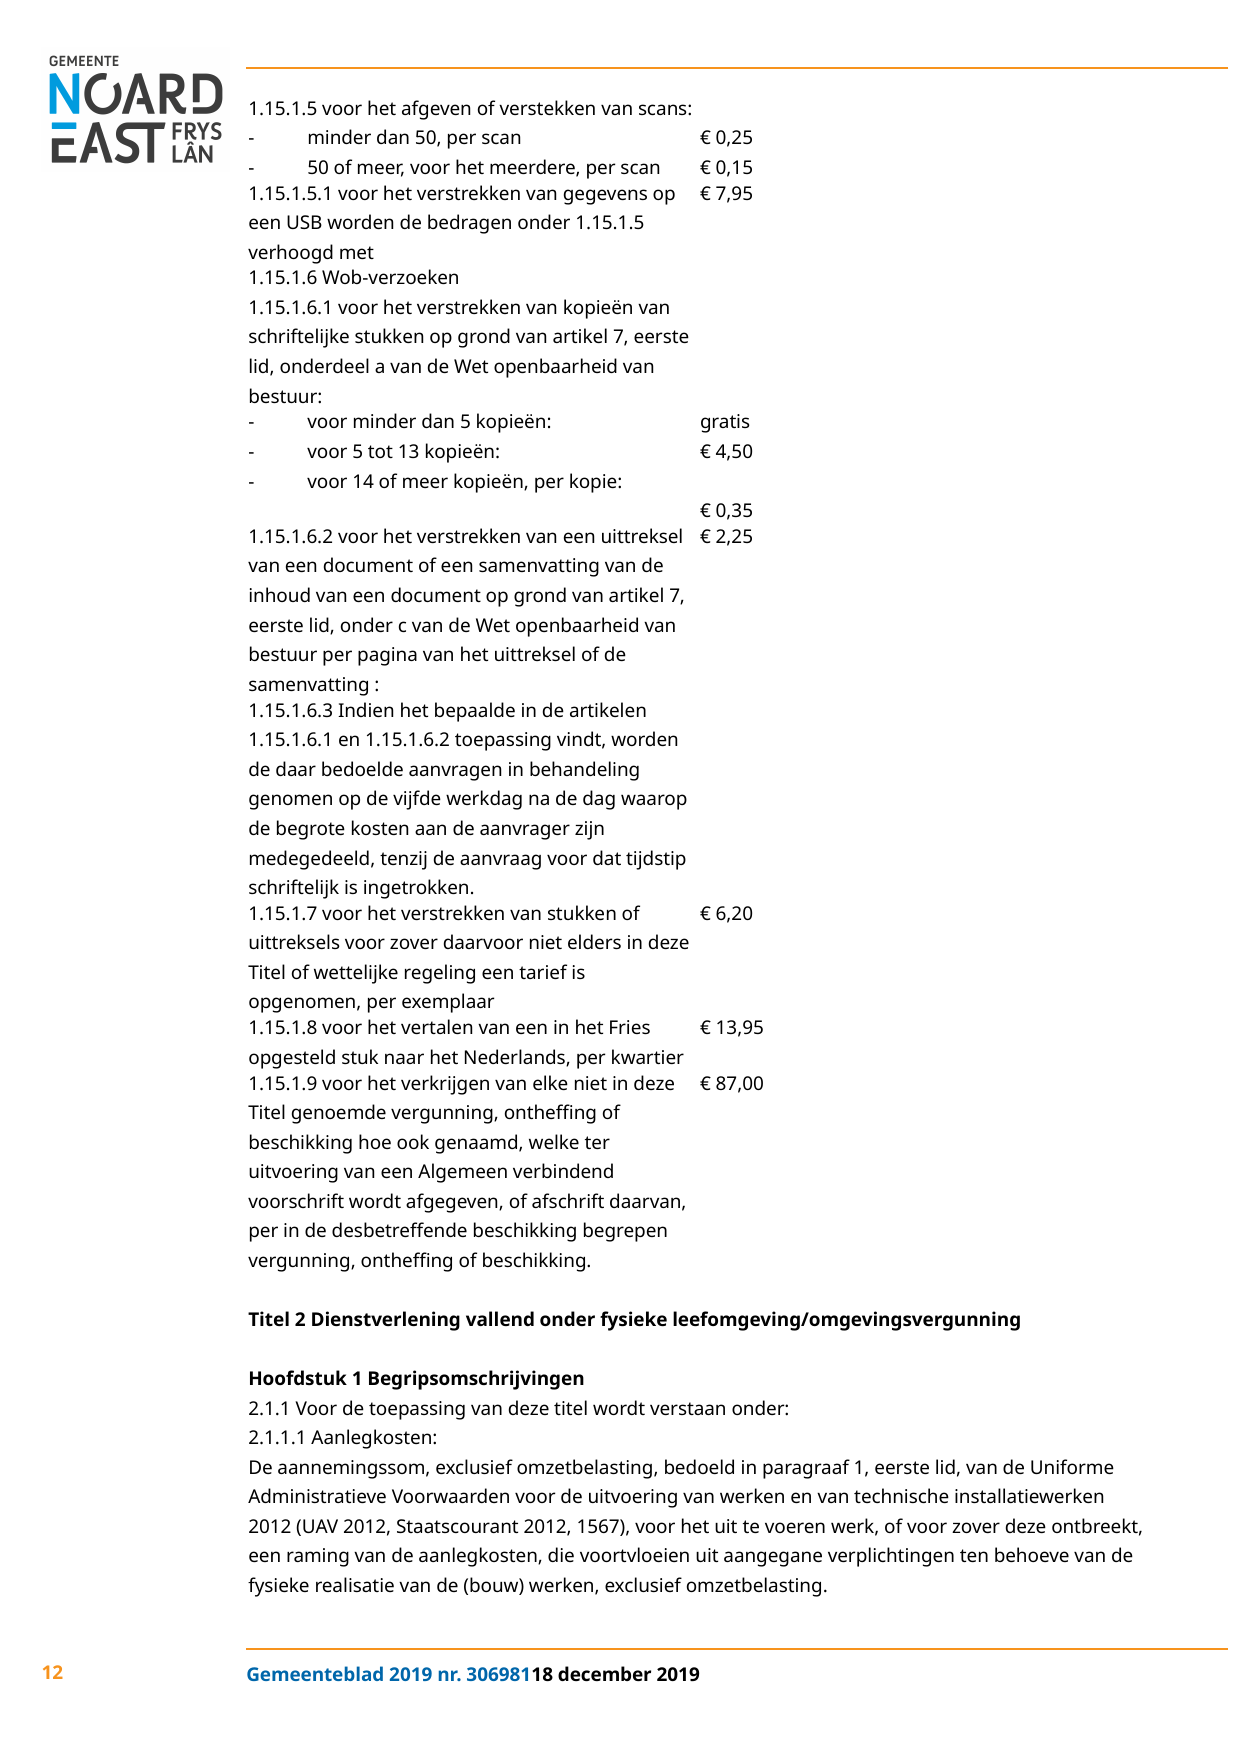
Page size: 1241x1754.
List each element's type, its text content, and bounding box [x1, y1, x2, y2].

text Hoofdstuk 1 Begripsomschrijvingen [248, 1365, 1152, 1391]
table_cell € 87,00 [700, 1070, 1152, 1273]
text Titel 2 Dienstverlening vallend onder fysieke leefomgeving/omgevingsvergunning [248, 1306, 1152, 1332]
table_cell € 6,20 [700, 900, 1152, 1014]
table_cell € 13,95 [700, 1015, 1152, 1070]
table_cell 1.15.1.7 voor het verstrekken van stukken of uittreksels voor zover daarvoor niet elders in deze Titel of wettelijke regeling een tarief is opgenomen, per exemplaar [248, 900, 700, 1014]
table_cell € 2,25 [700, 523, 1152, 697]
table_cell [700, 697, 1152, 900]
table_cell 1.15.1.9 voor het verkrijgen van elke niet in deze Titel genoemde vergunning, ontheffing of beschikking hoe ook genaamd, welke ter uitvoering van een Algemeen verbindend voorschrift wordt afgegeven, of afschrift daarvan, per in de desbetreffende beschikking begrepen vergunning, ontheffing of beschikking. [248, 1070, 700, 1273]
table_cell 1.15.1.6.3 Indien het bepaalde in de artikelen 1.15.1.6.1 en 1.15.1.6.2 toepassing vindt, worden de daar bedoelde aanvragen in behandeling genomen op de vijfde werkdag na de dag waarop de begrote kosten aan de aanvrager zijn medegedeeld, tenzij de aanvraag voor dat tijdstip schriftelijk is ingetrokken. [248, 697, 700, 900]
table_cell [700, 265, 1152, 409]
table_cell 1.15.1.8 voor het vertalen van een in het Fries opgesteld stuk naar het Nederlands, per kwartier [248, 1015, 700, 1070]
table_cell € 0,25 € 0,15 [700, 95, 1152, 180]
table_cell € 7,95 [700, 180, 1152, 264]
table_cell gratis € 4,50 € 0,35 [700, 409, 1152, 523]
table_cell voor minder dan 5 kopieën: voor 5 tot 13 kopieën: voor 14 of meer kopieën, per kopie: [248, 409, 700, 523]
table_cell 1.15.1.5 voor het afgeven of verstekken van scans: minder dan 50, per scan 50 of meer, voor het meerdere, per scan [248, 95, 700, 180]
table_header 2.1.1 Voor de toepassing van deze titel wordt verstaan onder: 2.1.1.1 Aanlegkosten: De aannemingssom, exclusief omzetbelasting, bedoeld in paragraaf 1, eerste lid, van de Uniforme Administratieve Voorwaarden voor de uitvoering van werken en van technische installatiewerken 2012 (UAV 2012, Staatscourant 2012, 1567), voor het uit te voeren werk, of voor zover deze ontbreekt, een raming van de aanlegkosten, die voortvloeien uit aangegane verplichtingen ten behoeve van de fysieke realisatie van de (bouw) werken, exclusief omzetbelasting. [248, 1395, 1152, 1598]
picture [41, 47, 231, 172]
table_cell 1.15.1.6.2 voor het verstrekken van een uittreksel van een document of een samenvatting van de inhoud van een document op grond van artikel 7, eerste lid, onder c van de Wet openbaarheid van bestuur per pagina van het uittreksel of de samenvatting : [248, 523, 700, 697]
table_cell 1.15.1.6 Wob-verzoeken 1.15.1.6.1 voor het verstrekken van kopieën van schriftelijke stukken op grond van artikel 7, eerste lid, onderdeel a van de Wet openbaarheid van bestuur: [248, 265, 700, 409]
table_cell 1.15.1.5.1 voor het verstrekken van gegevens op een USB worden de bedragen onder 1.15.1.5 verhoogd met [248, 180, 700, 264]
